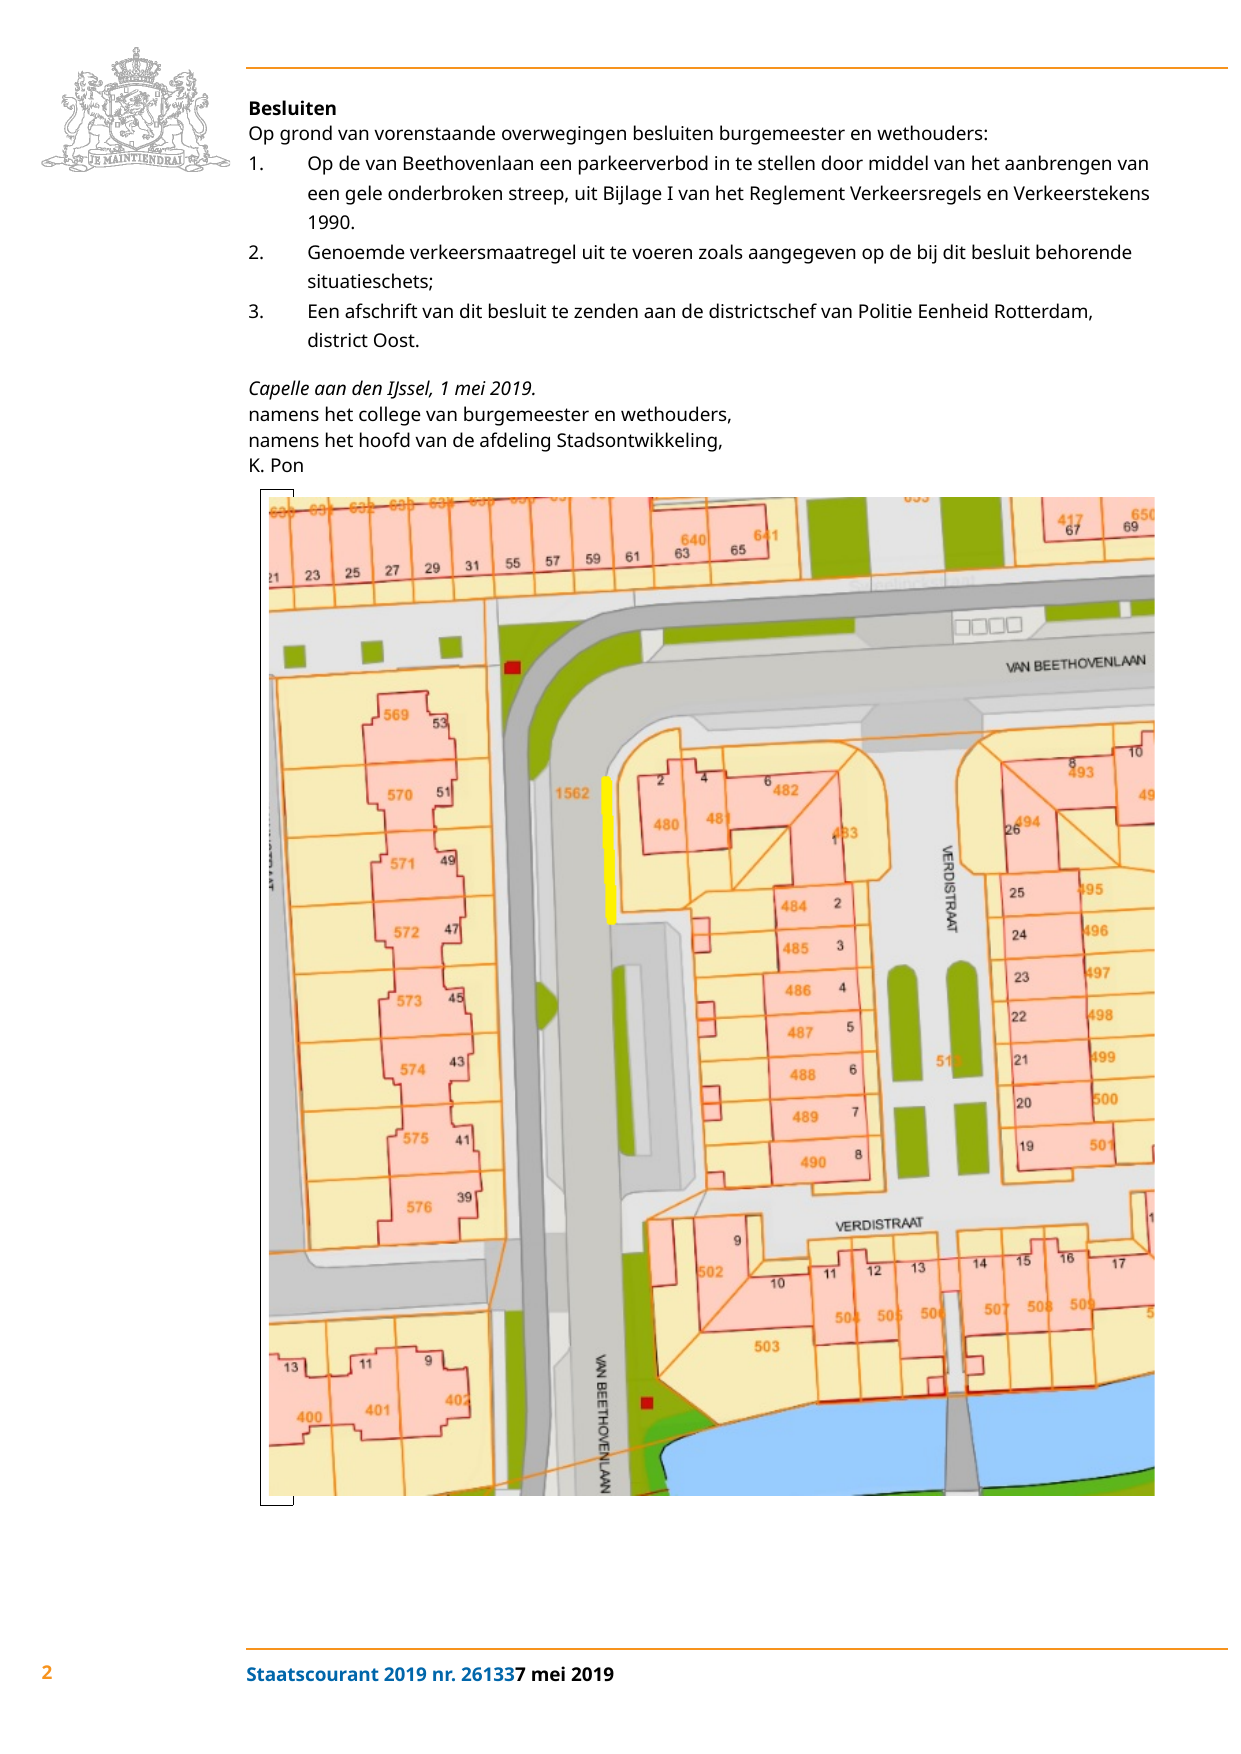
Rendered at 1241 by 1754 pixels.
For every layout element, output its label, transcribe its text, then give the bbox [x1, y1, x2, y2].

picture [41, 47, 231, 172]
text namens het college van burgemeester en wethouders, [248, 401, 1152, 427]
list Genoemde verkeersmaatregel uit te voeren zoals aangegeven op de bij dit besluit behorende situatieschets; [248, 239, 1152, 294]
list Een afschrift van dit besluit te zenden aan de districtschef van Politie Eenheid Rotterdam, district Oost. [248, 298, 1152, 353]
text Op grond van vorenstaande overwegingen besluiten burgemeester en wethouders: [248, 121, 1152, 146]
text Besluiten [248, 95, 1152, 121]
text namens het hoofd van de afdeling Stadsontwikkeling, [248, 427, 1152, 453]
picture [268, 497, 1155, 1496]
text Capelle aan den IJssel, 1 mei 2019. [248, 375, 1152, 401]
list Op de van Beethovenlaan een parkeerverbod in te stellen door middel van het aanbrengen van een gele onderbroken streep, uit Bijlage I van het Reglement Verkeersregels en Verkeerstekens 1990. [248, 150, 1152, 235]
text K. Pon [248, 453, 1152, 478]
